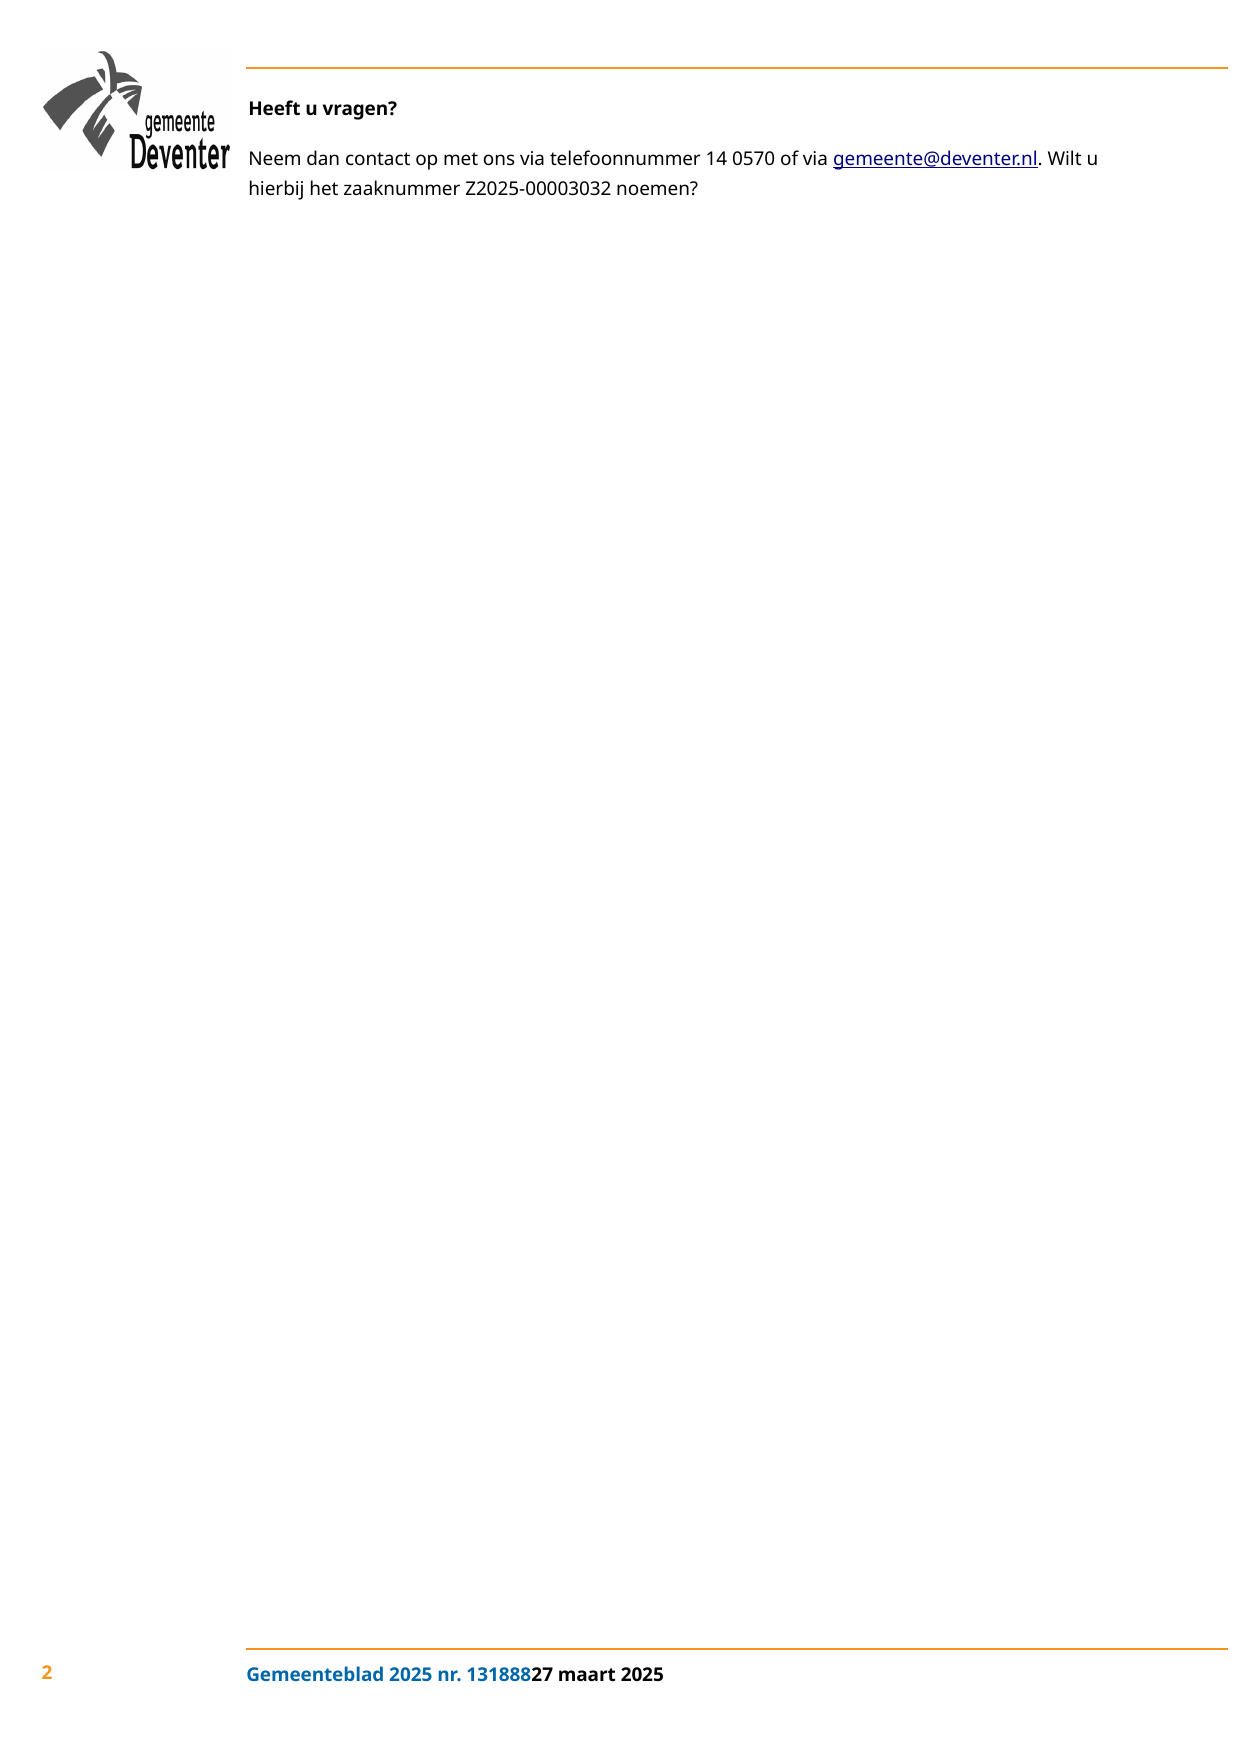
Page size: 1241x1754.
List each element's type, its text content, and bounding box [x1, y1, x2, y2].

picture [41, 47, 231, 172]
text Neem dan contact op met ons via telefoonnummer 14 0570 of via gemeente@deventer.nl. Wilt u hierbij het zaaknummer Z2025-00003032 noemen? [248, 145, 1152, 201]
text Heeft u vragen? [248, 95, 1152, 121]
